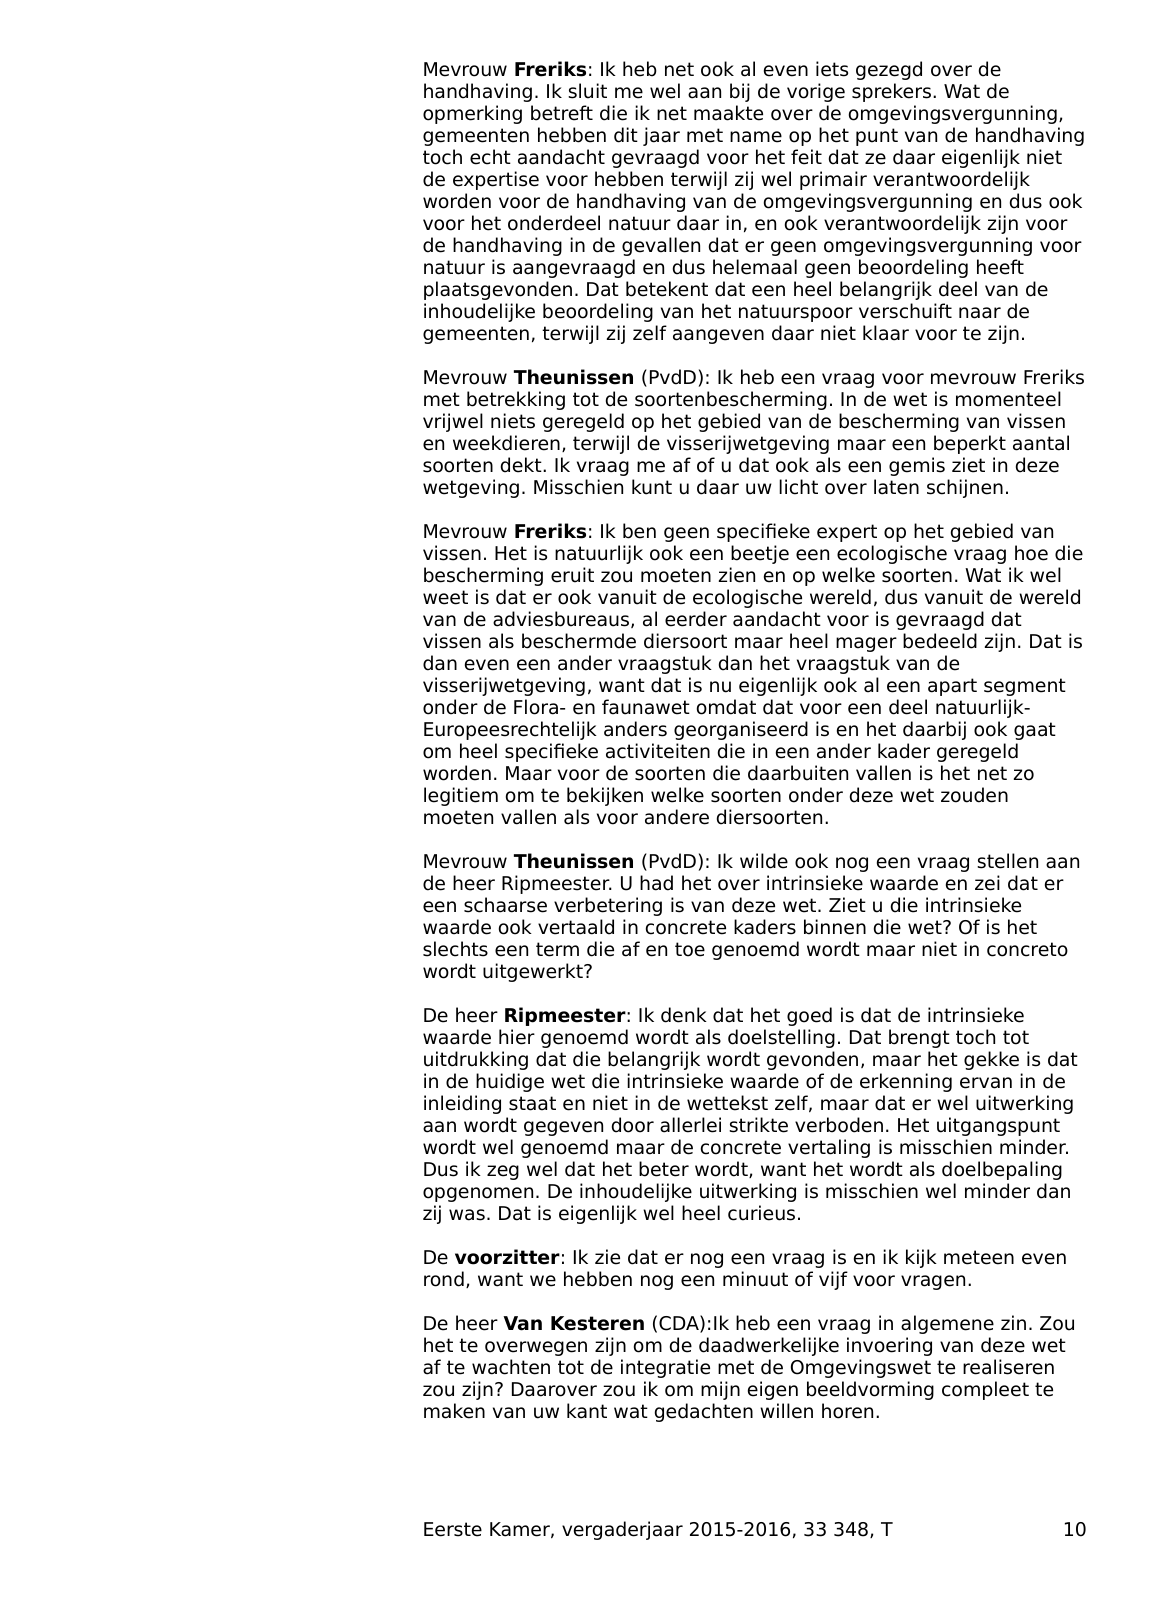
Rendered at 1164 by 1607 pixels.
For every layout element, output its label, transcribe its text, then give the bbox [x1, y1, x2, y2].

text Mevrouw Theunissen (PvdD): Ik wilde ook nog een vraag stellen aan de heer Ripmeester. U had het over intrinsieke waarde en zei dat er een schaarse verbetering is van deze wet. Ziet u die intrinsieke waarde ook vertaald in concrete kaders binnen die wet? Of is het slechts een term die af en toe genoemd wordt maar niet in concreto wordt uitgewerkt? [422, 851, 1087, 983]
text Mevrouw Theunissen (PvdD): Ik heb een vraag voor mevrouw Freriks met betrekking tot de soortenbescherming. In de wet is momenteel vrijwel niets geregeld op het gebied van de bescherming van vissen en weekdieren, terwijl de visserijwetgeving maar een beperkt aantal soorten dekt. Ik vraag me af of u dat ook als een gemis ziet in deze wetgeving. Misschien kunt u daar uw licht over laten schijnen. [422, 367, 1087, 499]
text Mevrouw Freriks: Ik ben geen specifieke expert op het gebied van vissen. Het is natuurlijk ook een beetje een ecologische vraag hoe die bescherming eruit zou moeten zien en op welke soorten. Wat ik wel weet is dat er ook vanuit de ecologische wereld, dus vanuit de wereld van de adviesbureaus, al eerder aandacht voor is gevraagd dat vissen als beschermde diersoort maar heel mager bedeeld zijn. Dat is dan even een ander vraagstuk dan het vraagstuk van de visserijwetgeving, want dat is nu eigenlijk ook al een apart segment onder de Flora- en faunawet omdat dat voor een deel natuurlijk-Europeesrechtelijk anders georganiseerd is en het daarbij ook gaat om heel specifieke activiteiten die in een ander kader geregeld worden. Maar voor de soorten die daarbuiten vallen is het net zo legitiem om te bekijken welke soorten onder deze wet zouden moeten vallen als voor andere diersoorten. [422, 521, 1087, 829]
text De voorzitter: Ik zie dat er nog een vraag is en ik kijk meteen even rond, want we hebben nog een minuut of vijf voor vragen. [422, 1247, 1087, 1291]
text De heer Van Kesteren (CDA):Ik heb een vraag in algemene zin. Zou het te overwegen zijn om de daadwerkelijke invoering van deze wet af te wachten tot de integratie met de Omgevingswet te realiseren zou zijn? Daarover zou ik om mijn eigen beeldvorming compleet te maken van uw kant wat gedachten willen horen. [422, 1313, 1087, 1423]
text De heer Ripmeester: Ik denk dat het goed is dat de intrinsieke waarde hier genoemd wordt als doelstelling. Dat brengt toch tot uitdrukking dat die belangrijk wordt gevonden, maar het gekke is dat in de huidige wet die intrinsieke waarde of de erkenning ervan in de inleiding staat en niet in de wettekst zelf, maar dat er wel uitwerking aan wordt gegeven door allerlei strikte verboden. Het uitgangspunt wordt wel genoemd maar de concrete vertaling is misschien minder. Dus ik zeg wel dat het beter wordt, want het wordt als doelbepaling opgenomen. De inhoudelijke uitwerking is misschien wel minder dan zij was. Dat is eigenlijk wel heel curieus. [422, 1005, 1087, 1225]
text Mevrouw Freriks: Ik heb net ook al even iets gezegd over de handhaving. Ik sluit me wel aan bij de vorige sprekers. Wat de opmerking betreft die ik net maakte over de omgevingsvergunning, gemeenten hebben dit jaar met name op het punt van de handhaving toch echt aandacht gevraagd voor het feit dat ze daar eigenlijk niet de expertise voor hebben terwijl zij wel primair verantwoordelijk worden voor de handhaving van de omgevingsvergunning en dus ook voor het onderdeel natuur daar in, en ook verantwoordelijk zijn voor de handhaving in de gevallen dat er geen omgevingsvergunning voor natuur is aangevraagd en dus helemaal geen beoordeling heeft plaatsgevonden. Dat betekent dat een heel belangrijk deel van de inhoudelijke beoordeling van het natuurspoor verschuift naar de gemeenten, terwijl zij zelf aangeven daar niet klaar voor te zijn. [422, 59, 1087, 345]
